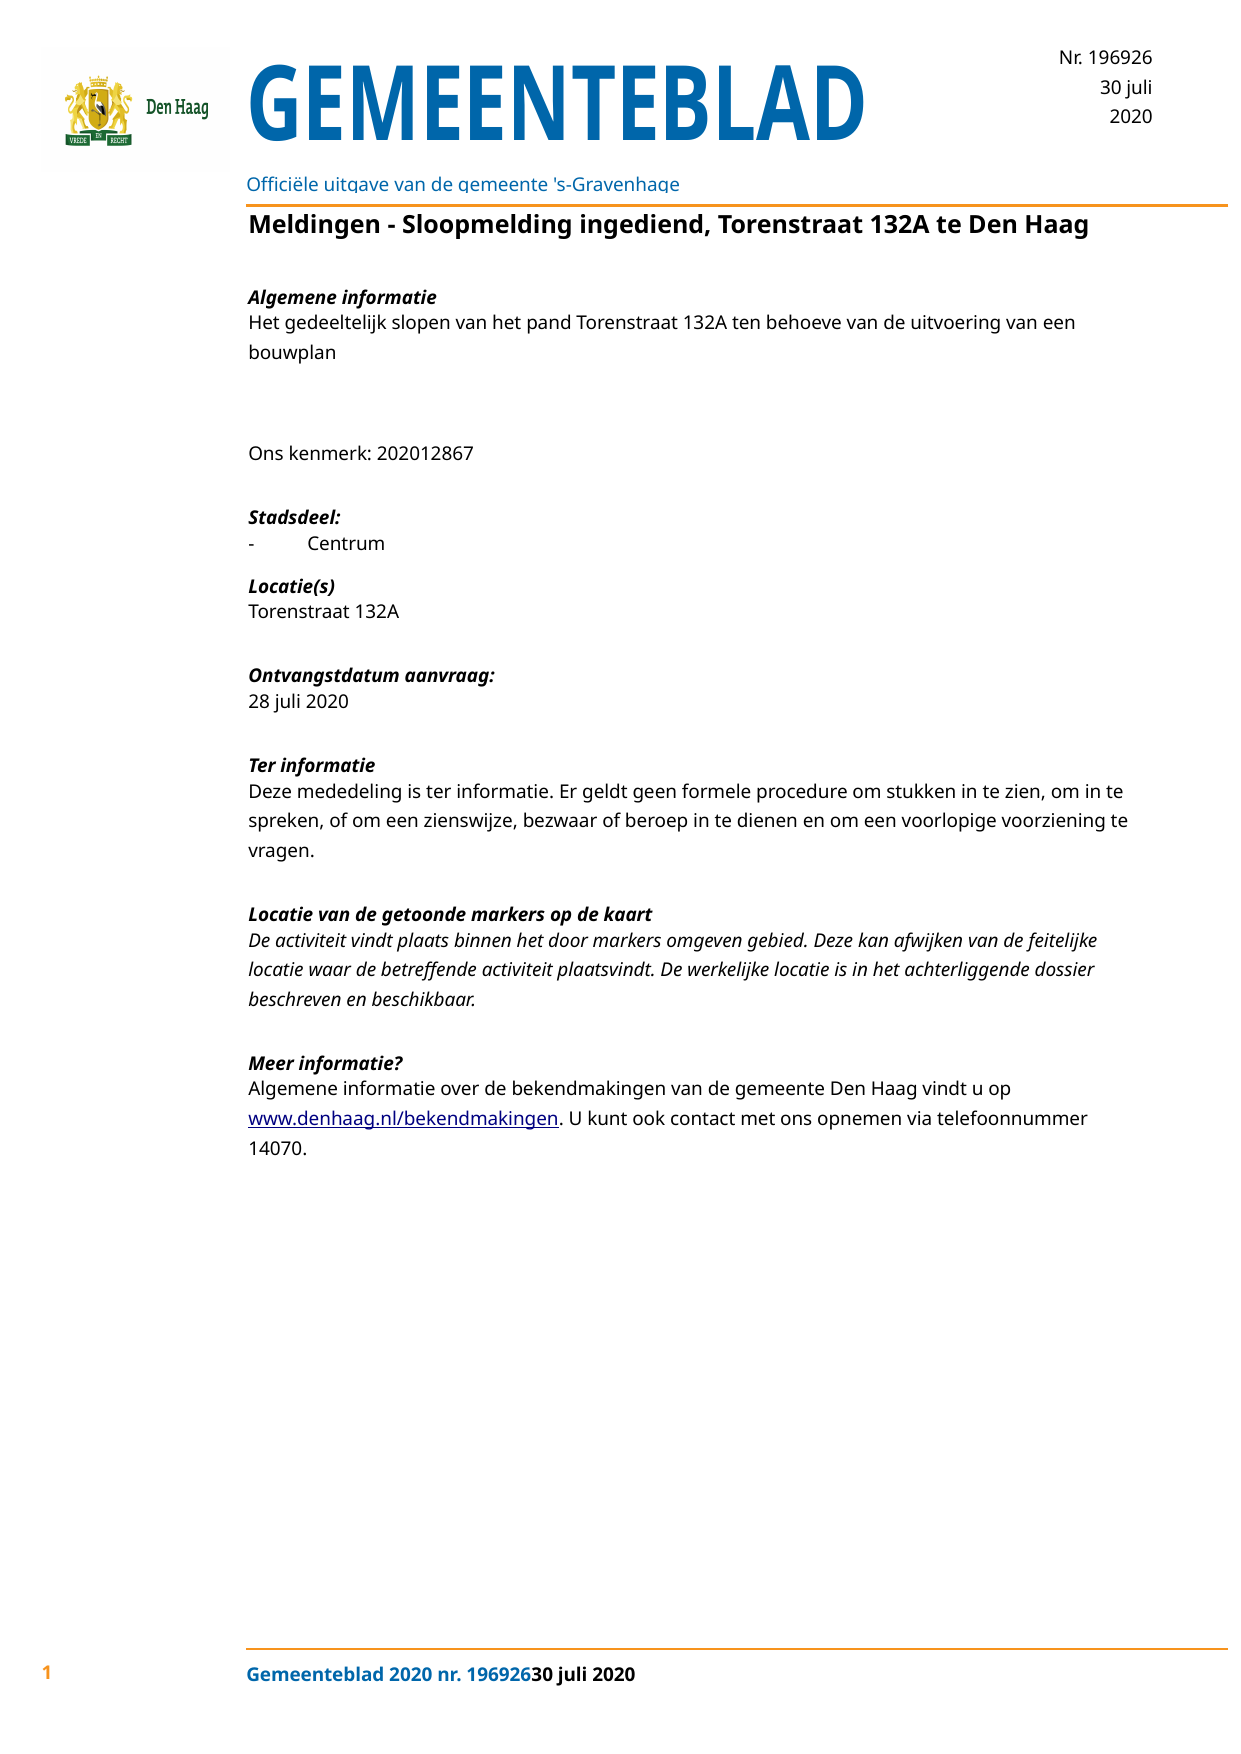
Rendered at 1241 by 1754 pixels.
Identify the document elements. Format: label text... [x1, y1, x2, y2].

text 28 juli 2020 [248, 688, 1152, 714]
text Deze mededeling is ter informatie. Er geldt geen formele procedure om stukken in te zien, om in te spreken, of om een zienswijze, bezwaar of beroep in te dienen en om een voorlopige voorziening te vragen. [248, 778, 1152, 863]
text De activiteit vindt plaats binnen het door markers omgeven gebied. Deze kan afwijken van de feitelijke locatie waar de betreffende activiteit plaatsvindt. De werkelijke locatie is in het achterliggende dossier beschreven en beschikbaar. [248, 927, 1152, 1012]
text Algemene informatie over de bekendmakingen van de gemeente Den Haag vindt u op www.denhaag.nl/bekendmakingen. U kunt ook contact met ons opnemen via telefoonnummer 14070. [248, 1076, 1152, 1161]
text Locatie van de getoonde markers op de kaart [248, 901, 1152, 927]
text Ontvangstdatum aanvraag: [248, 662, 1152, 688]
text Meldingen - Sloopmelding ingediend, Torenstraat 132A te Den Haag [248, 207, 1152, 241]
text Algemene informatie [248, 284, 1152, 309]
picture [41, 47, 231, 172]
text Ter informatie [248, 752, 1152, 778]
text Torenstraat 132A [248, 598, 1152, 624]
text Ons kenmerk: 202012867 [248, 440, 1152, 466]
text Meer informatie? [248, 1050, 1152, 1076]
text Locatie(s) [248, 573, 1152, 598]
text Het gedeeltelijk slopen van het pand Torenstraat 132A ten behoeve van de uitvoering van een bouwplan [248, 309, 1152, 365]
list Centrum [248, 530, 1152, 555]
text Stadsdeel: [248, 504, 1152, 530]
